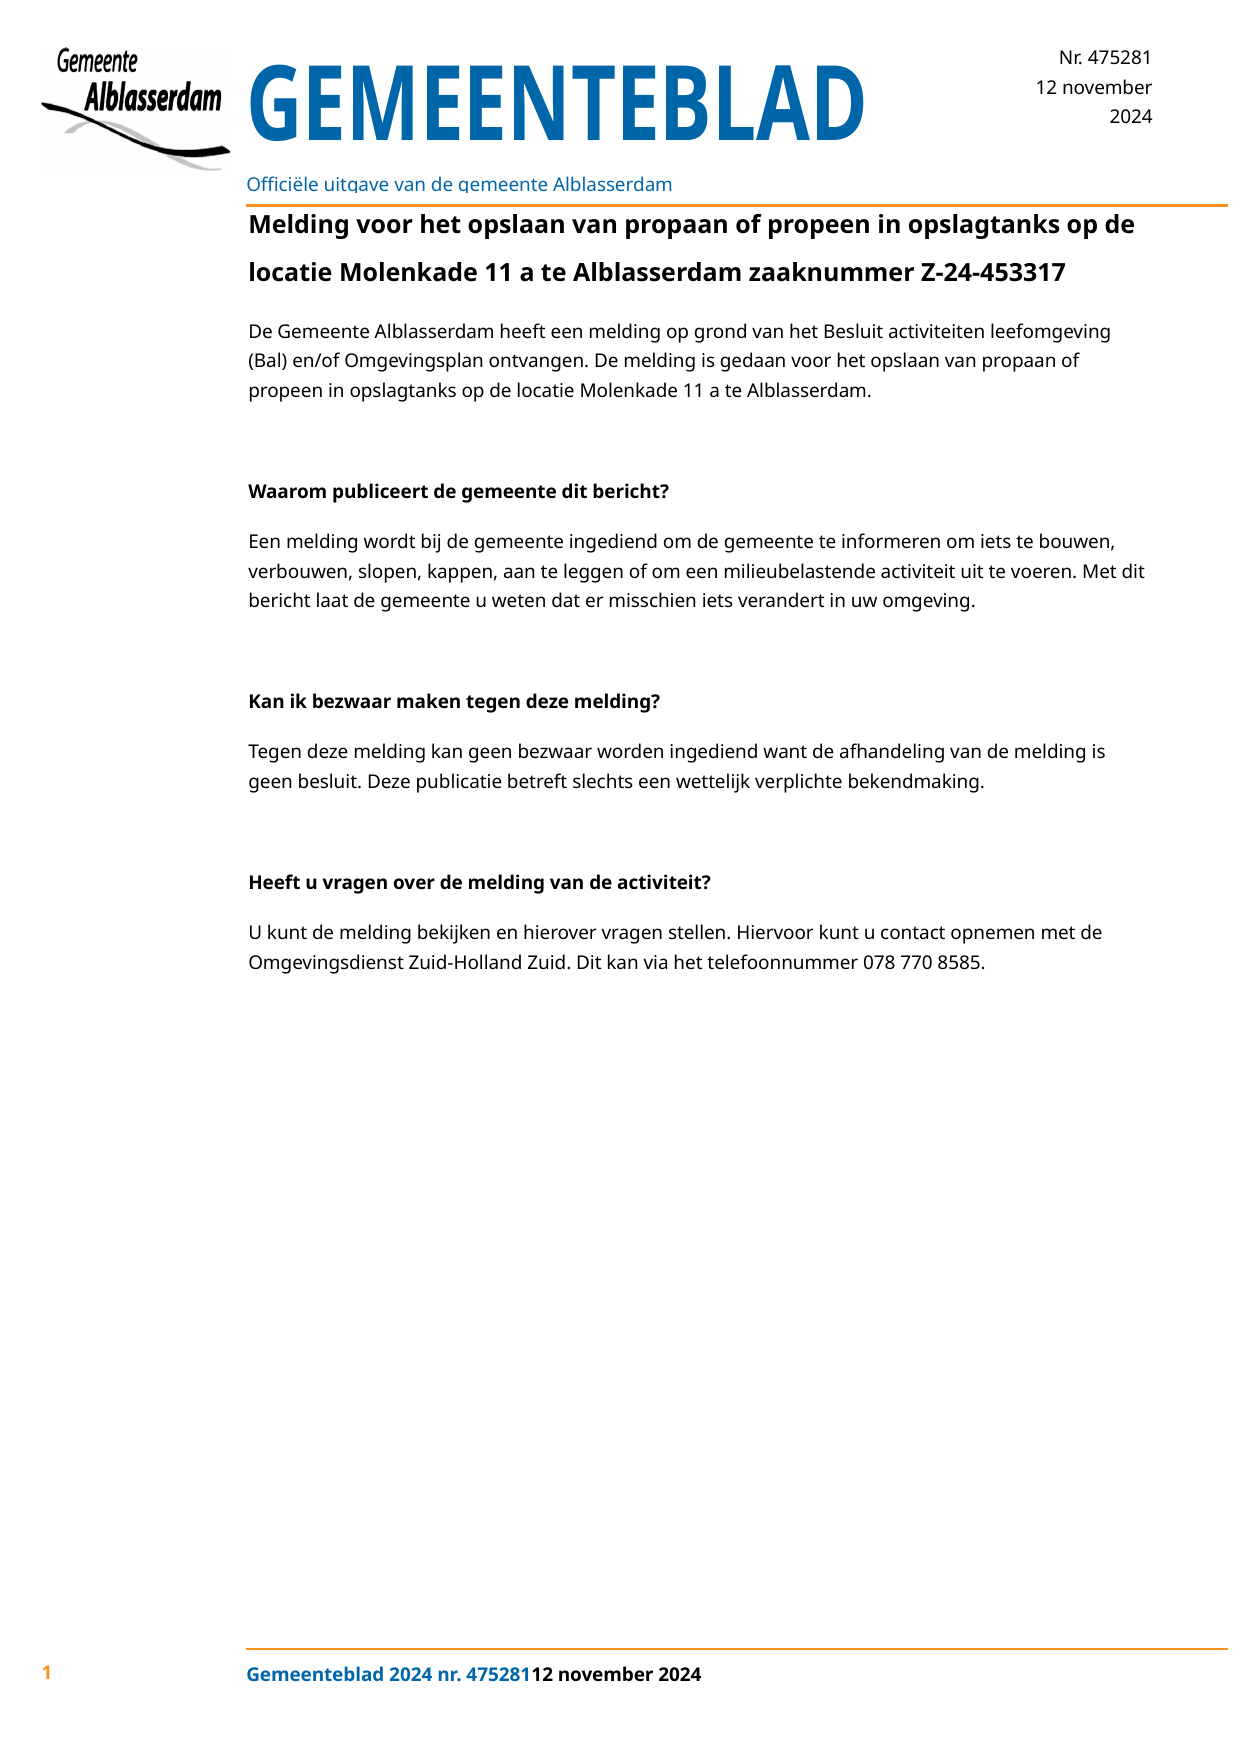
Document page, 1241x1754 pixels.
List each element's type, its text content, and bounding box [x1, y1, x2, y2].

text De Gemeente Alblasserdam heeft een melding op grond van het Besluit activiteiten leefomgeving (Bal) en/of Omgevingsplan ontvangen. De melding is gedaan voor het opslaan van propaan of propeen in opslagtanks op de locatie Molenkade 11 a te Alblasserdam. [248, 318, 1152, 403]
text Heeft u vragen over de melding van de activiteit? [248, 869, 1152, 895]
text U kunt de melding bekijken en hierover vragen stellen. Hiervoor kunt u contact opnemen met de Omgevingsdienst Zuid-Holland Zuid. Dit kan via het telefoonnummer 078 770 8585. [248, 919, 1152, 975]
text Waarom publiceert de gemeente dit bericht? [248, 478, 1152, 504]
text Tegen deze melding kan geen bezwaar worden ingediend want de afhandeling van de melding is geen besluit. Deze publicatie betreft slechts een wettelijk verplichte bekendmaking. [248, 739, 1152, 794]
text Een melding wordt bij de gemeente ingediend om de gemeente te informeren om iets te bouwen, verbouwen, slopen, kappen, aan te leggen of om een milieubelastende activiteit uit te voeren. Met dit bericht laat de gemeente u weten dat er misschien iets verandert in uw omgeving. [248, 528, 1152, 613]
text Kan ik bezwaar maken tegen deze melding? [248, 688, 1152, 714]
picture [41, 47, 231, 172]
text Melding voor het opslaan van propaan of propeen in opslagtanks op de locatie Molenkade 11 a te Alblasserdam zaaknummer Z-24-453317 [248, 207, 1152, 288]
